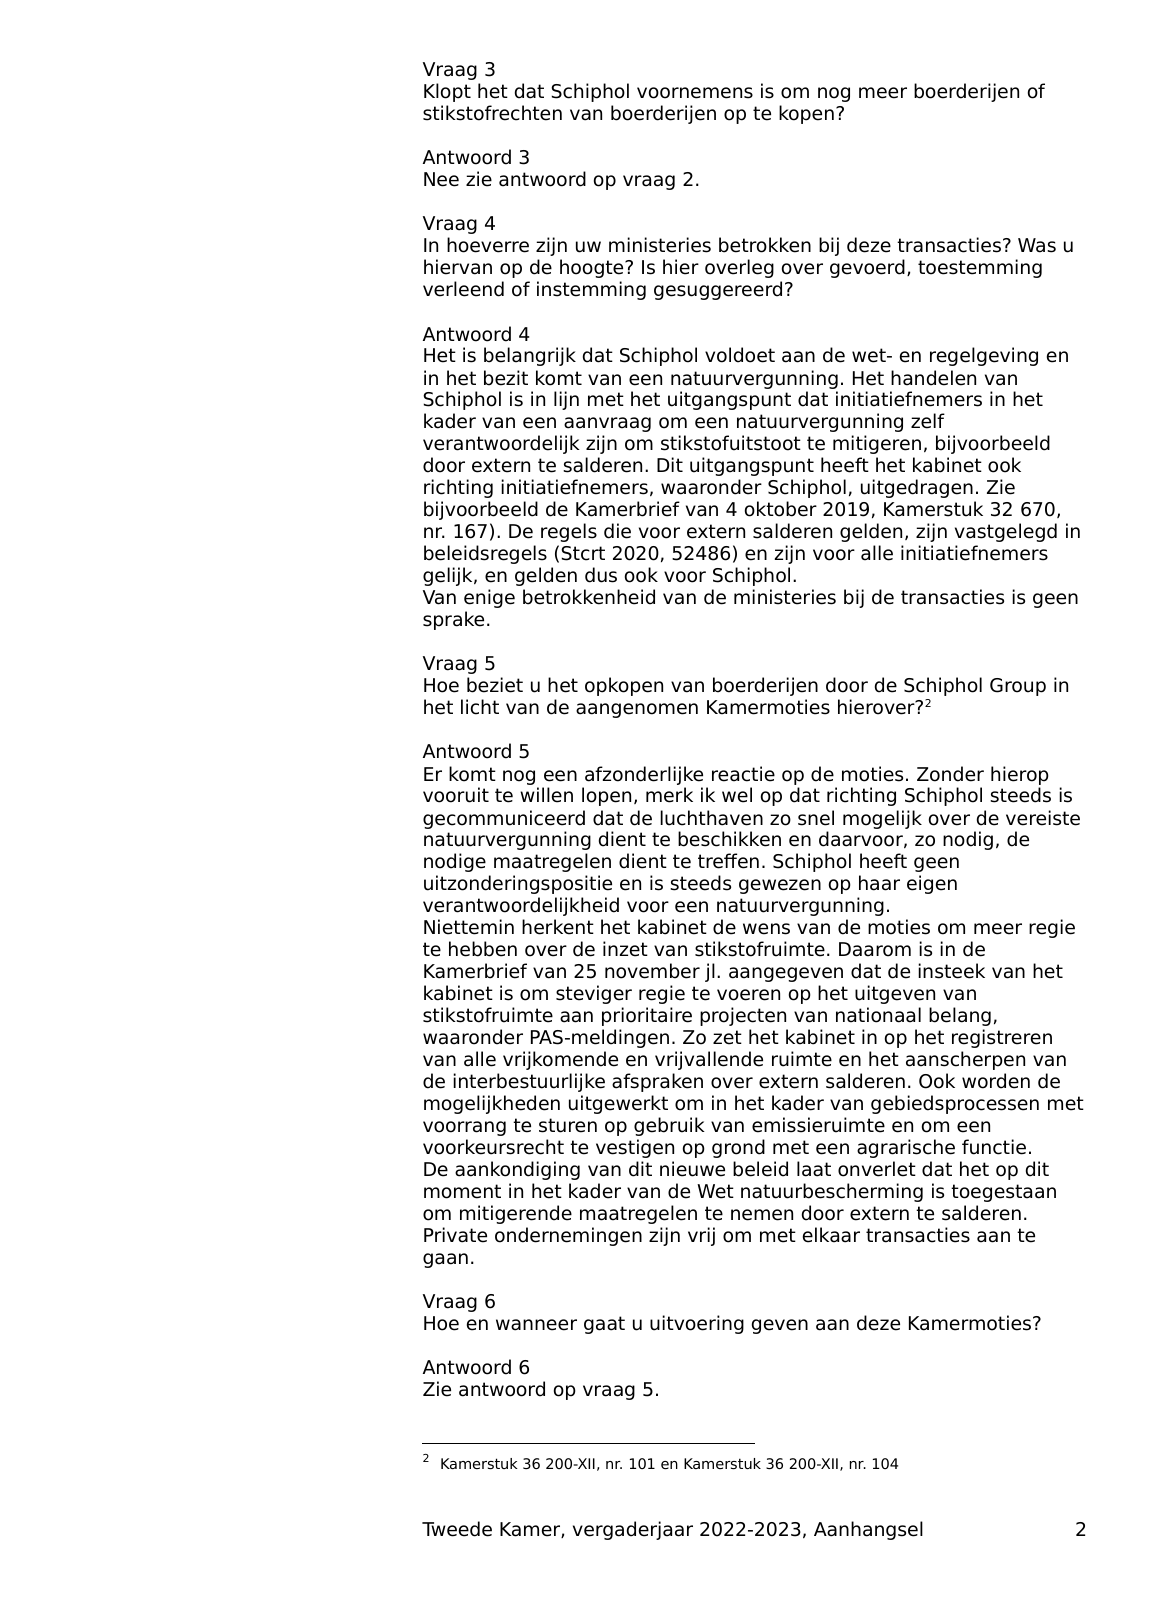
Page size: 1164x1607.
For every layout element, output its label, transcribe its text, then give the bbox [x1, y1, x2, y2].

text Antwoord 6 [422, 1357, 1087, 1379]
text Zie antwoord op vraag 5. [422, 1379, 1087, 1401]
text Vraag 6 [422, 1291, 1087, 1313]
text Van enige betrokkenheid van de ministeries bij de transacties is geen sprake. [422, 587, 1087, 631]
text De aankondiging van dit nieuwe beleid laat onverlet dat het op dit moment in het kader van de Wet natuurbescherming is toegestaan om mitigerende maatregelen te nemen door extern te salderen. Private ondernemingen zijn vrij om met elkaar transacties aan te gaan. [422, 1159, 1087, 1269]
text In hoeverre zijn uw ministeries betrokken bij deze transacties? Was u hiervan op de hoogte? Is hier overleg over gevoerd, toestemming verleend of instemming gesuggereerd? [422, 235, 1087, 301]
text Er komt nog een afzonderlijke reactie op de moties. Zonder hierop vooruit te willen lopen, merk ik wel op dat richting Schiphol steeds is gecommuniceerd dat de luchthaven zo snel mogelijk over de vereiste natuurvergunning dient te beschikken en daarvoor, zo nodig, de nodige maatregelen dient te treffen. Schiphol heeft geen uitzonderingspositie en is steeds gewezen op haar eigen verantwoordelijkheid voor een natuurvergunning. [422, 763, 1087, 917]
text Antwoord 5 [422, 741, 1087, 763]
text Vraag 5 [422, 653, 1087, 675]
text Nee zie antwoord op vraag 2. [422, 169, 1087, 191]
text Hoe en wanneer gaat u uitvoering geven aan deze Kamermoties? [422, 1313, 1087, 1335]
text Kamerstuk 36 200-XII, nr. 101 en Kamerstuk 36 200-XII, nr. 104 [422, 1452, 1087, 1474]
text Niettemin herkent het kabinet de wens van de moties om meer regie te hebben over de inzet van stikstofruimte. Daarom is in de Kamerbrief van 25 november jl. aangegeven dat de insteek van het kabinet is om steviger regie te voeren op het uitgeven van stikstofruimte aan prioritaire projecten van nationaal belang, waaronder PAS-meldingen. Zo zet het kabinet in op het registreren van alle vrijkomende en vrijvallende ruimte en het aanscherpen van de interbestuurlijke afspraken over extern salderen. Ook worden de mogelijkheden uitgewerkt om in het kader van gebiedsprocessen met voorrang te sturen op gebruik van emissieruimte en om een voorkeursrecht te vestigen op grond met een agrarische functie. [422, 917, 1087, 1159]
text Het is belangrijk dat Schiphol voldoet aan de wet- en regelgeving en in het bezit komt van een natuurvergunning. Het handelen van Schiphol is in lijn met het uitgangspunt dat initiatiefnemers in het kader van een aanvraag om een natuurvergunning zelf verantwoordelijk zijn om stikstofuitstoot te mitigeren, bijvoorbeeld door extern te salderen. Dit uitgangspunt heeft het kabinet ook richting initiatiefnemers, waaronder Schiphol, uitgedragen. Zie bijvoorbeeld de Kamerbrief van 4 oktober 2019, Kamerstuk 32 670, nr. 167). De regels die voor extern salderen gelden, zijn vastgelegd in beleidsregels (Stcrt 2020, 52486) en zijn voor alle initiatiefnemers gelijk, en gelden dus ook voor Schiphol. [422, 345, 1087, 587]
text Klopt het dat Schiphol voornemens is om nog meer boerderijen of stikstofrechten van boerderijen op te kopen? [422, 81, 1087, 125]
text Vraag 3 [422, 59, 1087, 81]
text Antwoord 3 [422, 147, 1087, 169]
text Hoe beziet u het opkopen van boerderijen door de Schiphol Group in het licht van de aangenomen Kamermoties hierover? [422, 675, 1087, 719]
text Antwoord 4 [422, 323, 1087, 345]
text Vraag 4 [422, 213, 1087, 235]
